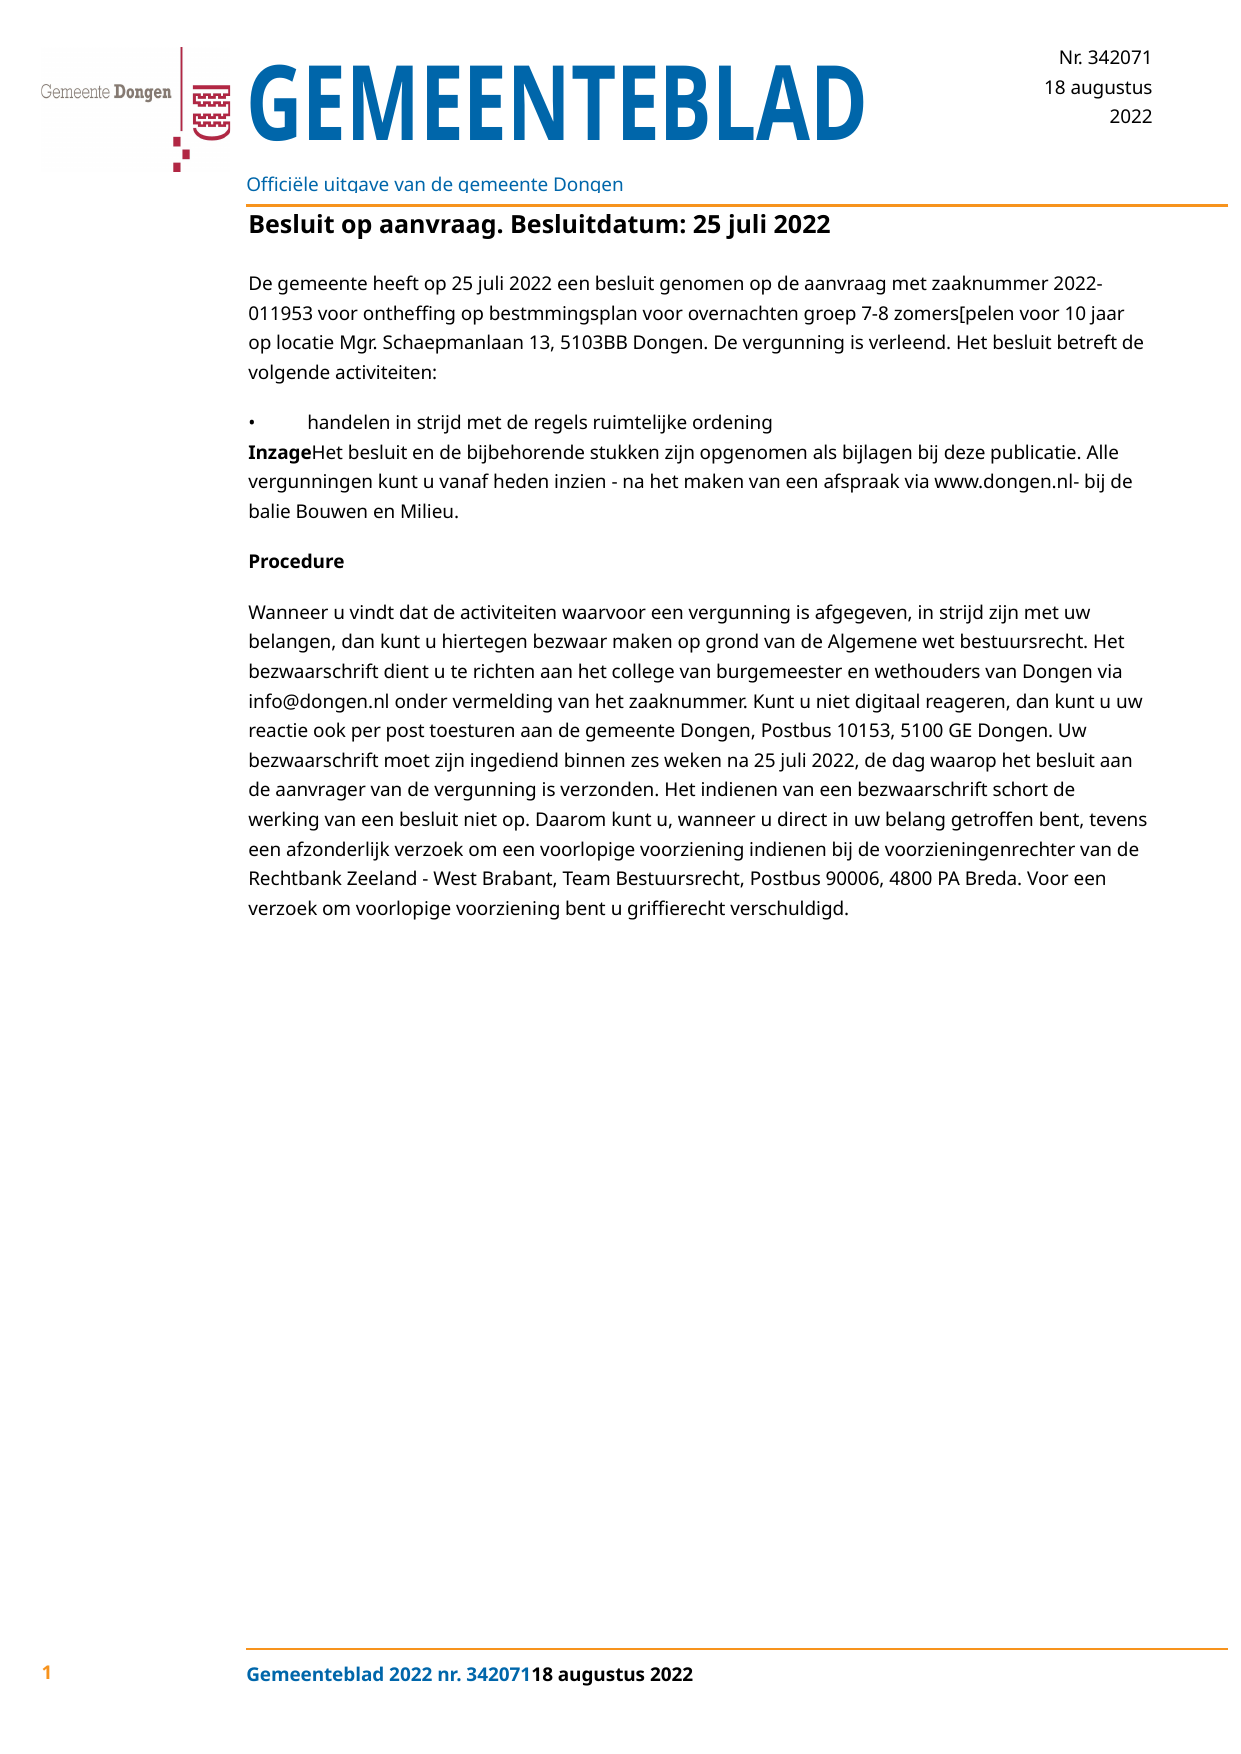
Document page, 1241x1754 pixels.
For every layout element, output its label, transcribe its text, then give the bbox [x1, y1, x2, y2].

text Besluit op aanvraag. Besluitdatum: 25 juli 2022 [248, 207, 1152, 241]
text De gemeente heeft op 25 juli 2022 een besluit genomen op de aanvraag met zaaknummer 2022-011953 voor ontheffing op bestmmingsplan voor overnachten groep 7-8 zomers[pelen voor 10 jaar op locatie Mgr. Schaepmanlaan 13, 5103BB Dongen. De vergunning is verleend. Het besluit betreft de volgende activiteiten: [248, 270, 1152, 385]
text Procedure [248, 549, 1152, 574]
picture [41, 47, 231, 172]
text InzageHet besluit en de bijbehorende stukken zijn opgenomen als bijlagen bij deze publicatie. Alle vergunningen kunt u vanaf heden inzien - na het maken van een afspraak via www.dongen.nl- bij de balie Bouwen en Milieu. [248, 439, 1152, 524]
list handelen in strijd met de regels ruimtelijke ordening [248, 409, 1152, 435]
text Wanneer u vindt dat de activiteiten waarvoor een vergunning is afgegeven, in strijd zijn met uw belangen, dan kunt u hiertegen bezwaar maken op grond van de Algemene wet bestuursrecht. Het bezwaarschrift dient u te richten aan het college van burgemeester en wethouders van Dongen via info@dongen.nl onder vermelding van het zaaknummer. Kunt u niet digitaal reageren, dan kunt u uw reactie ook per post toesturen aan de gemeente Dongen, Postbus 10153, 5100 GE Dongen. Uw bezwaarschrift moet zijn ingediend binnen zes weken na 25 juli 2022, de dag waarop het besluit aan de aanvrager van de vergunning is verzonden. Het indienen van een bezwaarschrift schort de werking van een besluit niet op. Daarom kunt u, wanneer u direct in uw belang getroffen bent, tevens een afzonderlijk verzoek om een voorlopige voorziening indienen bij de voorzieningenrechter van de Rechtbank Zeeland - West Brabant, Team Bestuursrecht, Postbus 90006, 4800 PA Breda. Voor een verzoek om voorlopige voorziening bent u griffierecht verschuldigd. [248, 599, 1152, 921]
